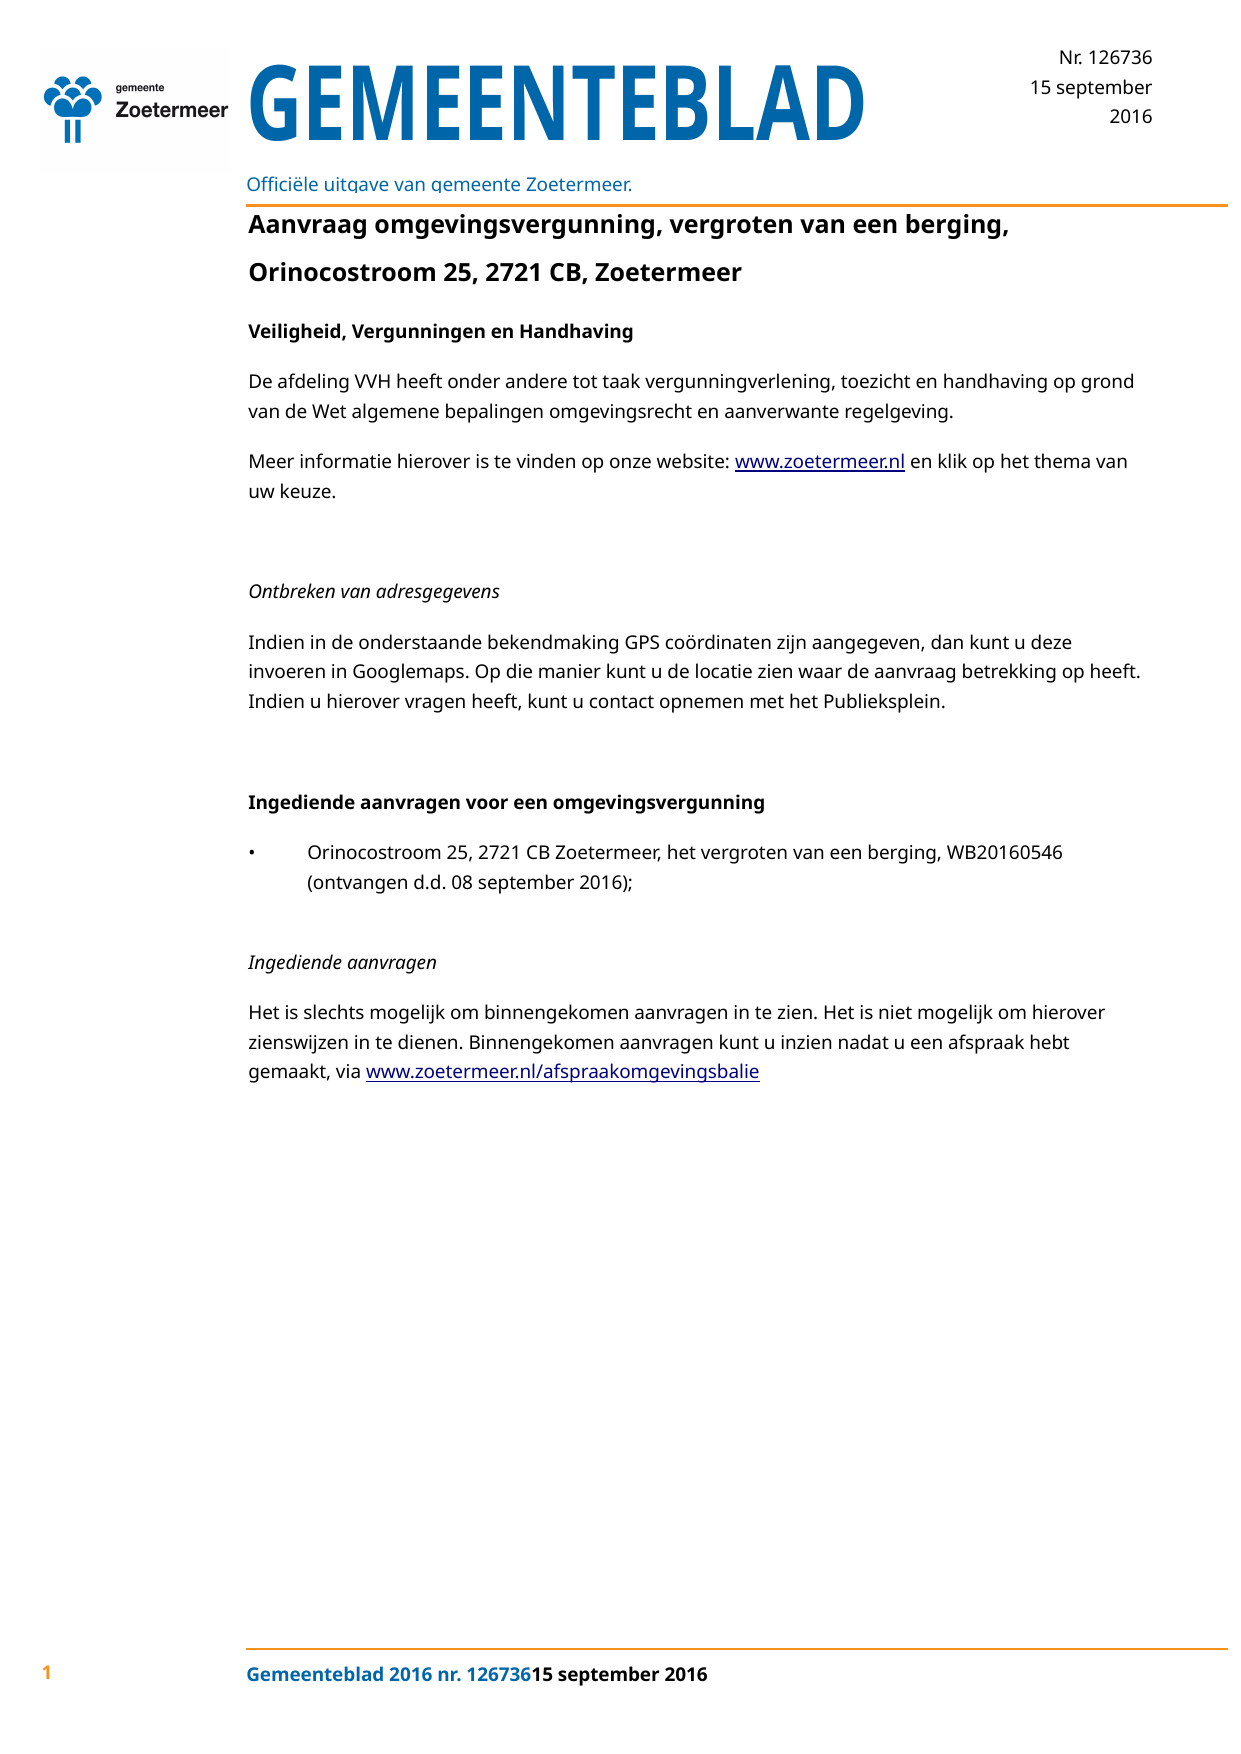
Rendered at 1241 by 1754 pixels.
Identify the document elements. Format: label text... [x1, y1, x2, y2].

text Ingediende aanvragen [248, 949, 1152, 975]
text Indien in de onderstaande bekendmaking GPS coördinaten zijn aangegeven, dan kunt u deze invoeren in Googlemaps. Op die manier kunt u de locatie zien waar de aanvraag betrekking op heeft. Indien u hierover vragen heeft, kunt u contact opnemen met het Publieksplein. [248, 629, 1152, 714]
text Aanvraag omgevingsvergunning, vergroten van een berging, Orinocostroom 25, 2721 CB, Zoetermeer [248, 207, 1152, 288]
text Het is slechts mogelijk om binnengekomen aanvragen in te zien. Het is niet mogelijk om hierover zienswijzen in te dienen. Binnengekomen aanvragen kunt u inzien nadat u een afspraak hebt gemaakt, via www.zoetermeer.nl/afspraakomgevingsbalie [248, 999, 1152, 1084]
text Ingediende aanvragen voor een omgevingsvergunning [248, 789, 1152, 815]
text Veiligheid, Vergunningen en Handhaving [248, 318, 1152, 344]
text Meer informatie hierover is te vinden op onze website: www.zoetermeer.nl en klik op het thema van uw keuze. [248, 448, 1152, 504]
text De afdeling VVH heeft onder andere tot taak vergunningverlening, toezicht en handhaving op grond van de Wet algemene bepalingen omgevingsrecht en aanverwante regelgeving. [248, 368, 1152, 424]
text Ontbreken van adresgegevens [248, 579, 1152, 604]
list Orinocostroom 25, 2721 CB Zoetermeer, het vergroten van een berging, WB20160546 (ontvangen d.d. 08 september 2016); [248, 839, 1152, 895]
picture [41, 47, 231, 172]
